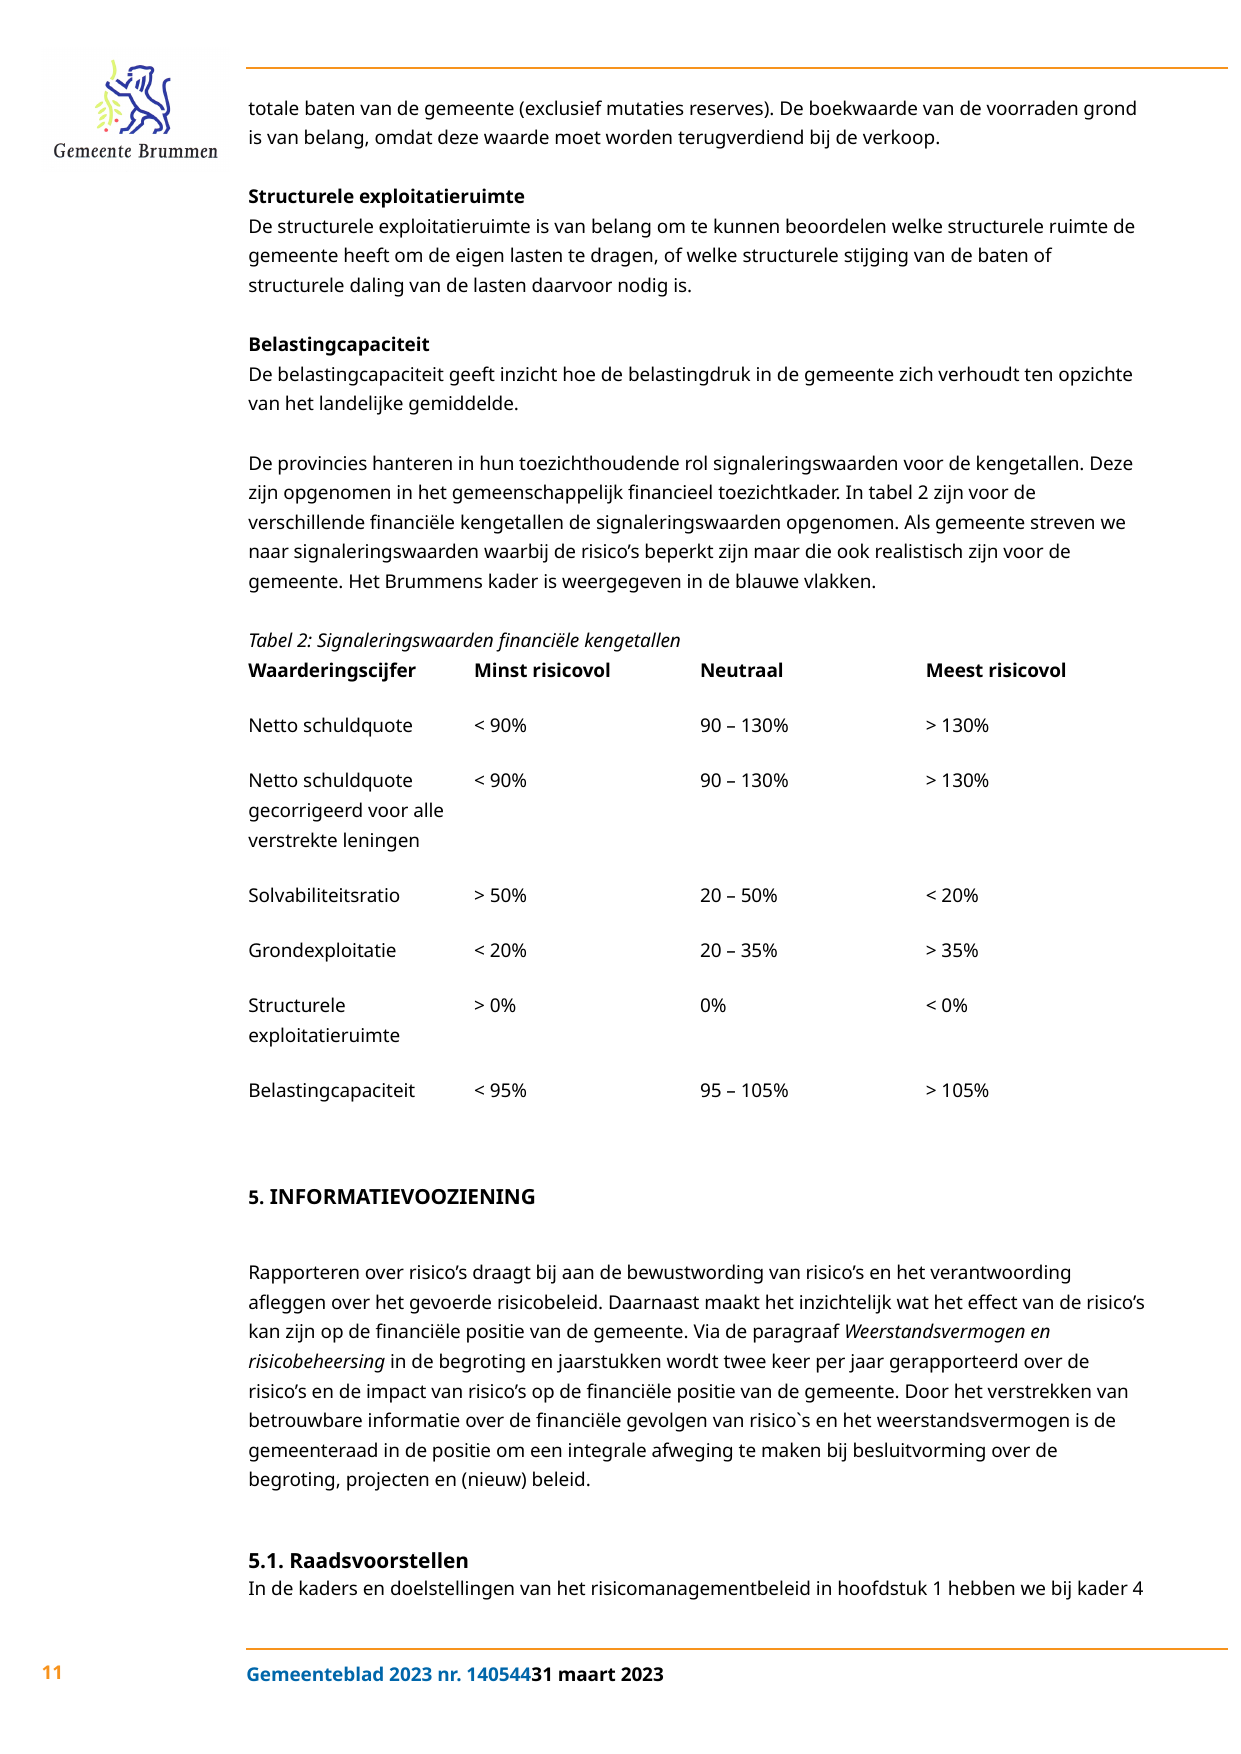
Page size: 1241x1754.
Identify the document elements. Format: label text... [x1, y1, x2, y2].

text Tabel 2: Signaleringswaarden financiële kengetallen [248, 627, 1152, 653]
table_cell 90 – 130% [700, 712, 926, 768]
table_cell Solvabiliteitsratio [248, 882, 474, 937]
table_header Meest risicovol [926, 657, 1152, 712]
table_cell < 20% [474, 938, 700, 993]
text In de kaders en doelstellingen van het risicomanagementbeleid in hoofdstuk 1 hebben we bij kader 4 [248, 1575, 1152, 1601]
table_cell > 35% [926, 938, 1152, 993]
table_cell < 90% [474, 768, 700, 882]
table_cell > 130% [926, 768, 1152, 882]
table_cell > 0% [474, 993, 700, 1078]
table_cell < 0% [926, 993, 1152, 1078]
text Structurele exploitatieruimte [248, 183, 1152, 209]
text totale baten van de gemeente (exclusief mutaties reserves). De boekwaarde van de voorraden grond is van belang, omdat deze waarde moet worden terugverdiend bij de verkoop. [248, 95, 1152, 150]
table_cell < 20% [926, 882, 1152, 937]
table_cell < 90% [474, 712, 700, 768]
table_cell 0% [700, 993, 926, 1078]
table_cell > 105% [926, 1078, 1152, 1133]
table_header Neutraal [700, 657, 926, 712]
table_header Minst risicovol [474, 657, 700, 712]
table_cell > 130% [926, 712, 1152, 768]
table_cell Structurele exploitatieruimte [248, 993, 474, 1078]
table_cell 95 – 105% [700, 1078, 926, 1133]
text De belastingcapaciteit geeft inzicht hoe de belastingdruk in de gemeente zich verhoudt ten opzichte van het landelijke gemiddelde. [248, 361, 1152, 416]
picture [41, 47, 231, 172]
text Belastingcapaciteit [248, 331, 1152, 357]
table_cell Belastingcapaciteit [248, 1078, 474, 1133]
table_cell < 95% [474, 1078, 700, 1133]
text 5. INFORMATIEVOOZIENING [248, 1182, 1152, 1210]
text De structurele exploitatieruimte is van belang om te kunnen beoordelen welke structurele ruimte de gemeente heeft om de eigen lasten te dragen, of welke structurele stijging van de baten of structurele daling van de lasten daarvoor nodig is. [248, 213, 1152, 298]
text 5.1. Raadsvoorstellen [248, 1547, 1152, 1575]
text Rapporteren over risico’s draagt bij aan de bewustwording van risico’s en het verantwoording afleggen over het gevoerde risicobeleid. Daarnaast maakt het inzichtelijk wat het effect van de risico’s kan zijn op de financiële positie van de gemeente. Via de paragraaf Weerstandsvermogen en risicobeheersing in de begroting en jaarstukken wordt twee keer per jaar gerapporteerd over de risico’s en de impact van risico’s op de financiële positie van de gemeente. Door het verstrekken van betrouwbare informatie over de financiële gevolgen van risico`s en het weerstandsvermogen is de gemeenteraad in de positie om een integrale afweging te maken bij besluitvorming over de begroting, projecten en (nieuw) beleid. [248, 1259, 1152, 1492]
table_header Waarderingscijfer [248, 657, 474, 712]
table_cell 90 – 130% [700, 768, 926, 882]
table_cell Netto schuldquote gecorrigeerd voor alle verstrekte leningen [248, 768, 474, 882]
table_cell 20 – 50% [700, 882, 926, 937]
table_cell Netto schuldquote [248, 712, 474, 768]
table_cell > 50% [474, 882, 700, 937]
text De provincies hanteren in hun toezichthoudende rol signaleringswaarden voor de kengetallen. Deze zijn opgenomen in het gemeenschappelijk financieel toezichtkader. In tabel 2 zijn voor de verschillende financiële kengetallen de signaleringswaarden opgenomen. Als gemeente streven we naar signaleringswaarden waarbij de risico’s beperkt zijn maar die ook realistisch zijn voor de gemeente. Het Brummens kader is weergegeven in de blauwe vlakken. [248, 450, 1152, 594]
table_cell 20 – 35% [700, 938, 926, 993]
table_cell Grondexploitatie [248, 938, 474, 993]
